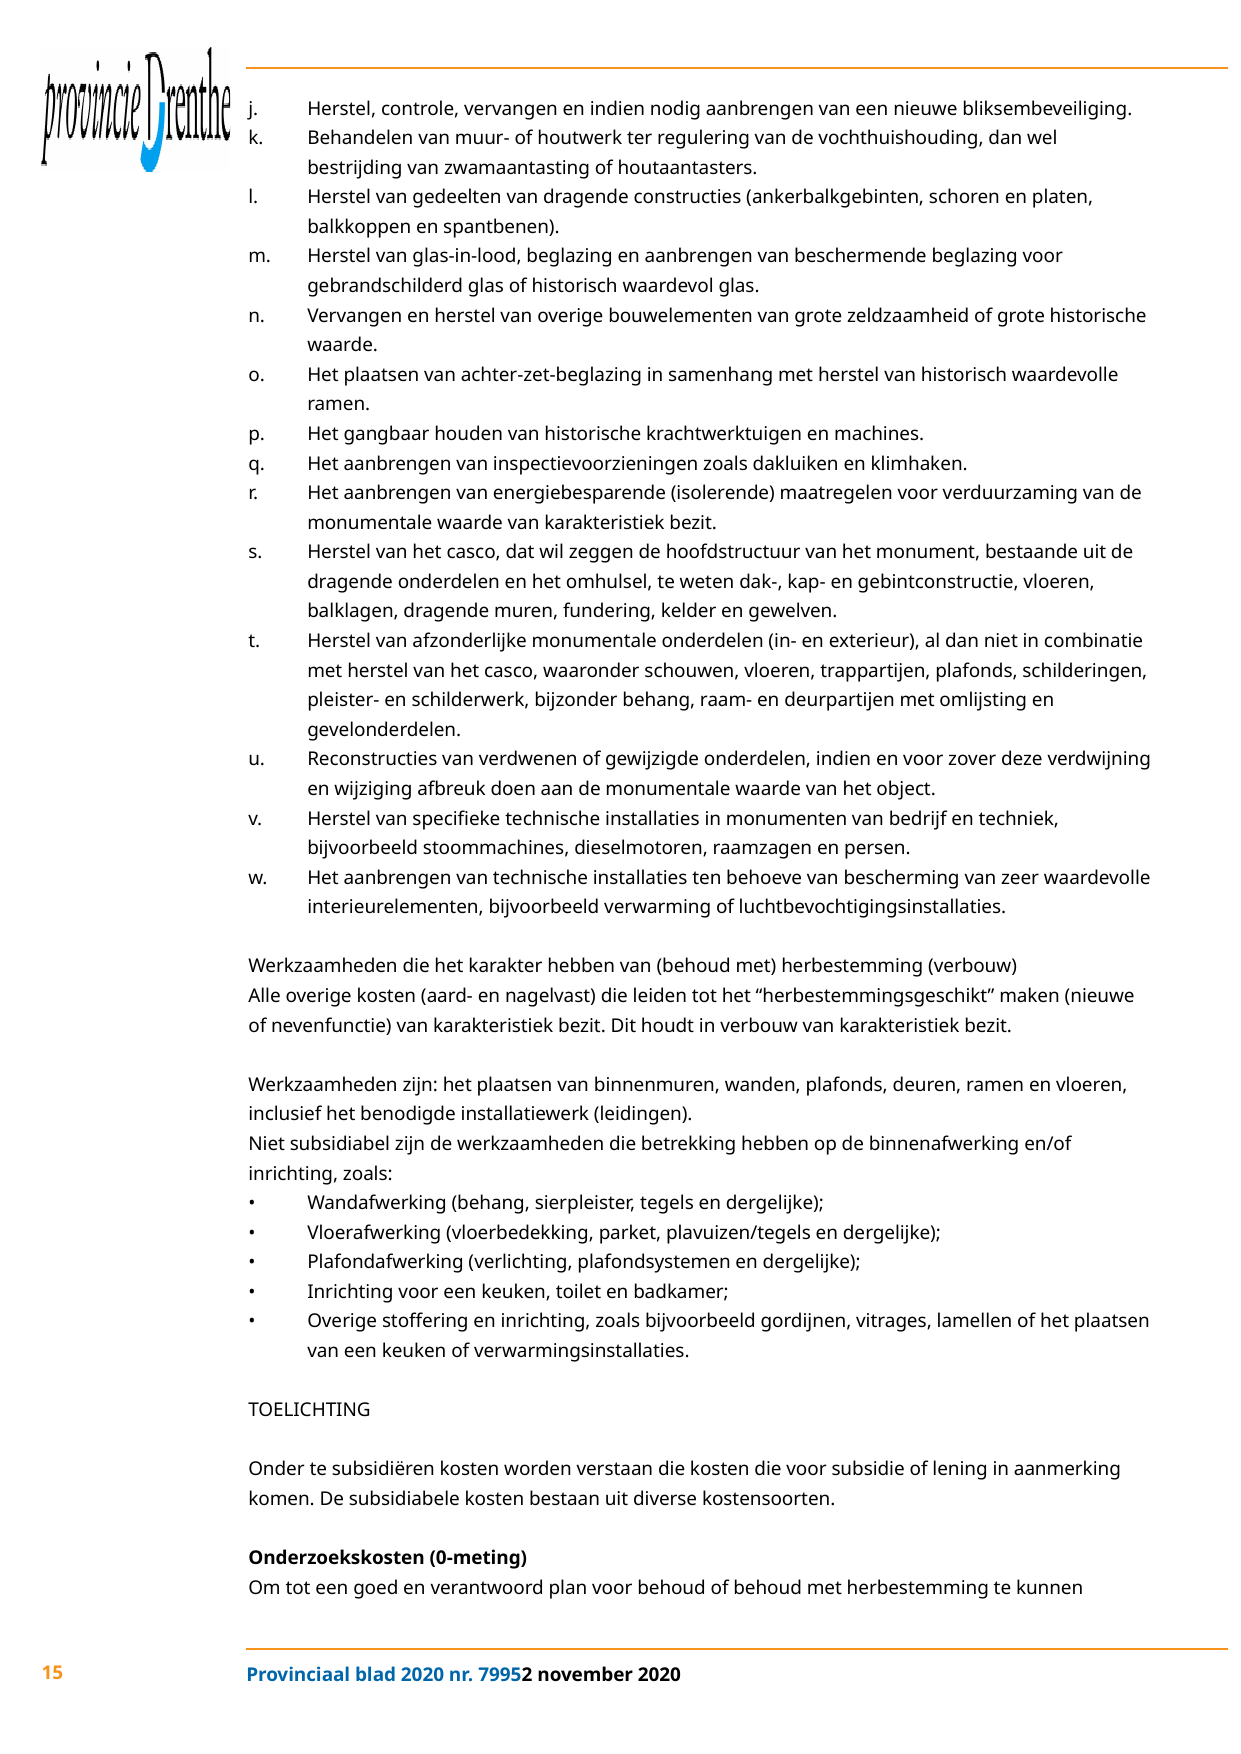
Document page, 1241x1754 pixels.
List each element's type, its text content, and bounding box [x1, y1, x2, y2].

list Het aanbrengen van technische installaties ten behoeve van bescherming van zeer waardevolle interieurelementen, bijvoorbeeld verwarming of luchtbevochtigingsinstallaties. [248, 864, 1152, 919]
text Om tot een goed en verantwoord plan voor behoud of behoud met herbestemming te kunnen [248, 1574, 1152, 1600]
list Het gangbaar houden van historische krachtwerktuigen en machines. [248, 420, 1152, 446]
list Herstel van gedeelten van dragende constructies (ankerbalkgebinten, schoren en platen, balkkoppen en spantbenen). [248, 183, 1152, 239]
text TOELICHTING [248, 1396, 1152, 1422]
text Onderzoekskosten (0-meting) [248, 1544, 1152, 1570]
list Plafondafwerking (verlichting, plafondsystemen en dergelijke); [248, 1248, 1152, 1274]
list Het aanbrengen van inspectievoorzieningen zoals dakluiken en klimhaken. [248, 450, 1152, 476]
list Herstel van specifieke technische installaties in monumenten van bedrijf en techniek, bijvoorbeeld stoommachines, dieselmotoren, raamzagen en persen. [248, 805, 1152, 860]
list Inrichting voor een keuken, toilet en badkamer; [248, 1278, 1152, 1304]
list Overige stoffering en inrichting, zoals bijvoorbeeld gordijnen, vitrages, lamellen of het plaatsen van een keuken of verwarmingsinstallaties. [248, 1308, 1152, 1363]
text Werkzaamheden zijn: het plaatsen van binnenmuren, wanden, plafonds, deuren, ramen en vloeren, inclusief het benodigde installatiewerk (leidingen). [248, 1071, 1152, 1126]
text Alle overige kosten (aard- en nagelvast) die leiden tot het “herbestemmingsgeschikt” maken (nieuwe of nevenfunctie) van karakteristiek bezit. Dit houdt in verbouw van karakteristiek bezit. [248, 982, 1152, 1038]
list Reconstructies van verdwenen of gewijzigde onderdelen, indien en voor zover deze verdwijning en wijziging afbreuk doen aan de monumentale waarde van het object. [248, 746, 1152, 801]
list Wandafwerking (behang, sierpleister, tegels en dergelijke); [248, 1189, 1152, 1215]
list Behandelen van muur- of houtwerk ter regulering van de vochthuishouding, dan wel bestrijding van zwamaantasting of houtaantasters. [248, 124, 1152, 180]
text Niet subsidiabel zijn de werkzaamheden die betrekking hebben op de binnenafwerking en/of inrichting, zoals: [248, 1130, 1152, 1186]
text Werkzaamheden die het karakter hebben van (behoud met) herbestemming (verbouw) [248, 953, 1152, 978]
text Onder te subsidiëren kosten worden verstaan die kosten die voor subsidie of lening in aanmerking komen. De subsidiabele kosten bestaan uit diverse kostensoorten. [248, 1456, 1152, 1511]
list Herstel van het casco, dat wil zeggen de hoofdstructuur van het monument, bestaande uit de dragende onderdelen en het omhulsel, te weten dak-, kap- en gebintconstructie, vloeren, balklagen, dragende muren, fundering, kelder en gewelven. [248, 538, 1152, 623]
list Vervangen en herstel van overige bouwelementen van grote zeldzaamheid of grote historische waarde. [248, 302, 1152, 357]
list Herstel van afzonderlijke monumentale onderdelen (in- en exterieur), al dan niet in combinatie met herstel van het casco, waaronder schouwen, vloeren, trappartijen, plafonds, schilderingen, pleister- en schilderwerk, bijzonder behang, raam- en deurpartijen met omlijsting en gevelonderdelen. [248, 627, 1152, 742]
list Het aanbrengen van energiebesparende (isolerende) maatregelen voor verduurzaming van de monumentale waarde van karakteristiek bezit. [248, 479, 1152, 535]
picture [41, 47, 231, 172]
list Het plaatsen van achter-zet-beglazing in samenhang met herstel van historisch waardevolle ramen. [248, 361, 1152, 416]
list Herstel van glas-in-lood, beglazing en aanbrengen van beschermende beglazing voor gebrandschilderd glas of historisch waardevol glas. [248, 243, 1152, 298]
list Herstel, controle, vervangen en indien nodig aanbrengen van een nieuwe bliksembeveiliging. [248, 95, 1152, 121]
list Vloerafwerking (vloerbedekking, parket, plavuizen/tegels en dergelijke); [248, 1219, 1152, 1245]
